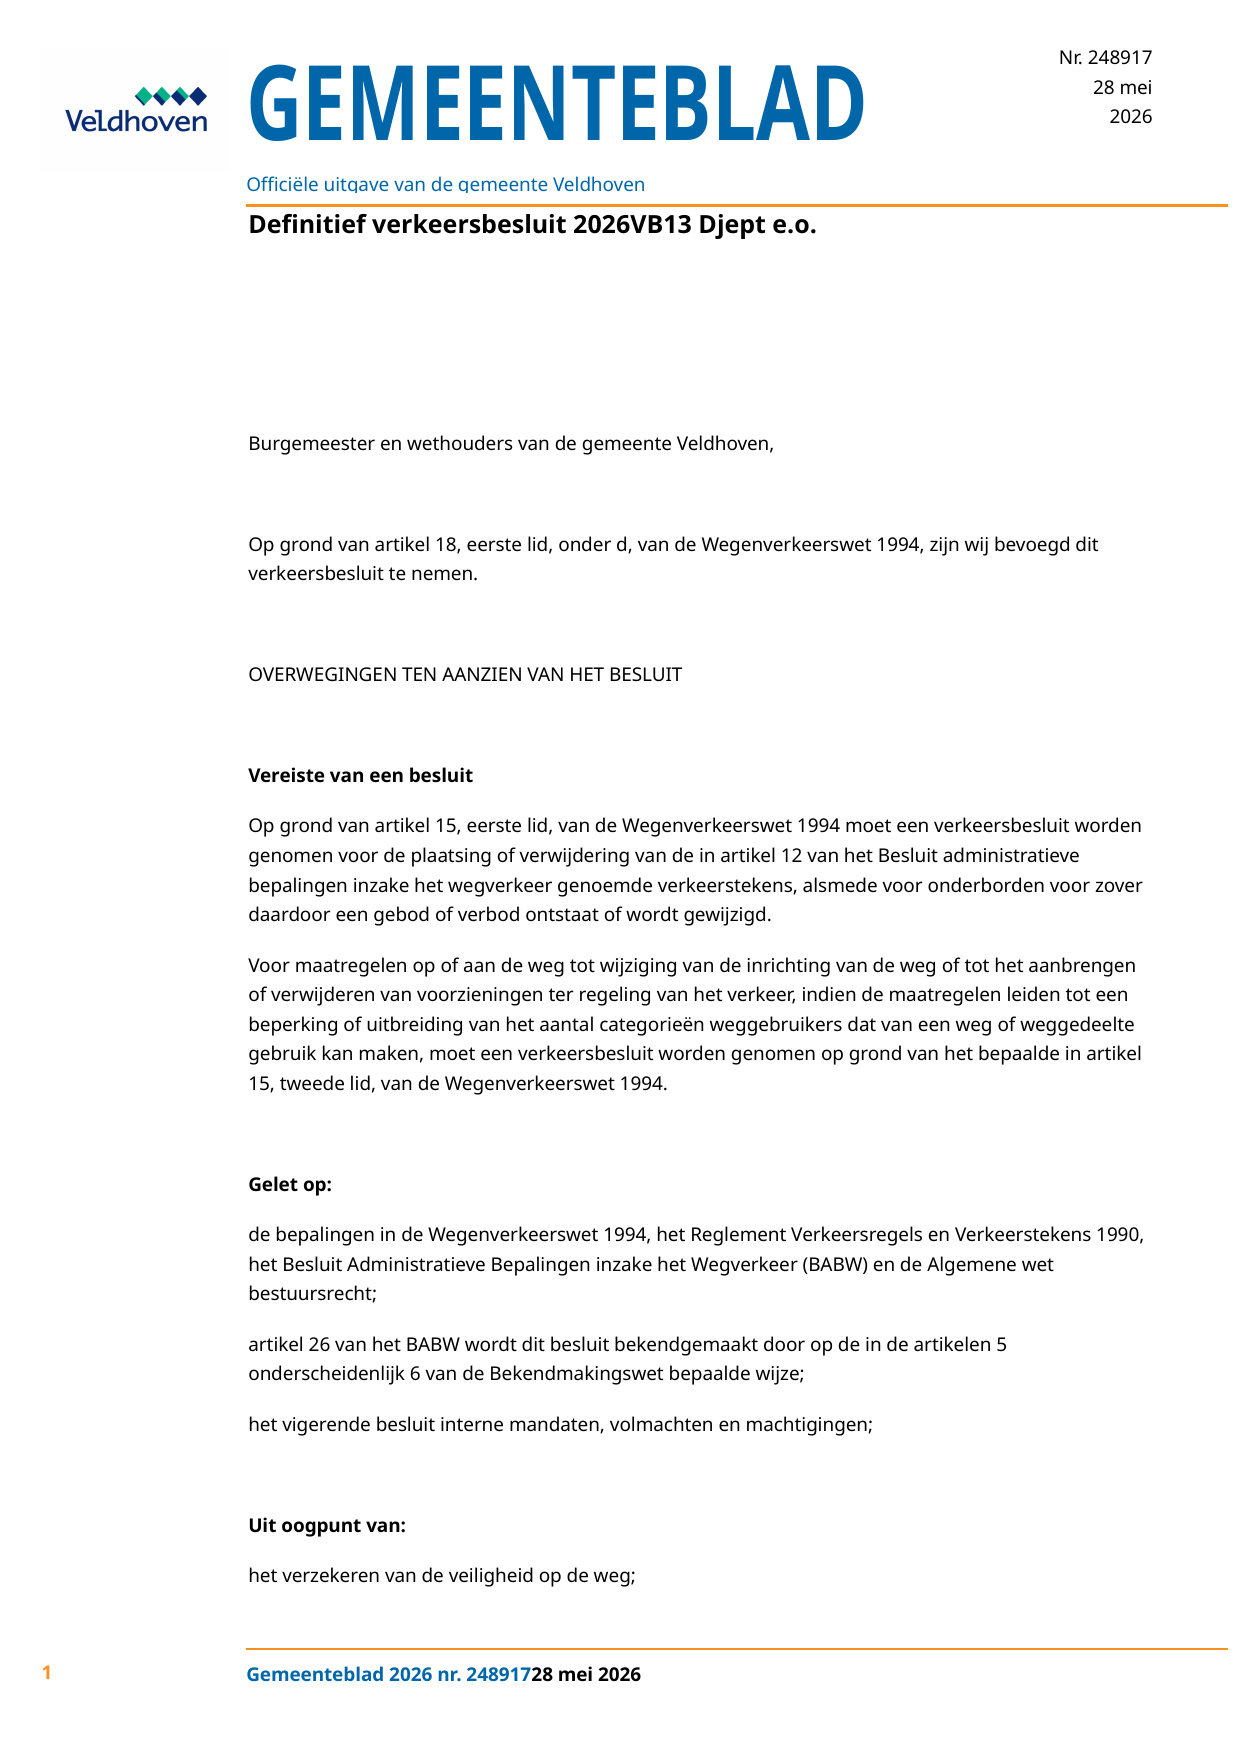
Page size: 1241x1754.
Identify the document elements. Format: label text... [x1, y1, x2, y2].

text artikel 26 van het BABW wordt dit besluit bekendgemaakt door op de in de artikelen 5 onderscheidenlijk 6 van de Bekendmakingswet bepaalde wijze; [248, 1331, 1152, 1386]
picture [41, 47, 231, 172]
text Op grond van artikel 15, eerste lid, van de Wegenverkeerswet 1994 moet een verkeersbesluit worden genomen voor de plaatsing of verwijdering van de in artikel 12 van het Besluit administratieve bepalingen inzake het wegverkeer genoemde verkeerstekens, alsmede voor onderborden voor zover daardoor een gebod of verbod ontstaat of wordt gewijzigd. [248, 813, 1152, 927]
text het vigerende besluit interne mandaten, volmachten en machtigingen; [248, 1411, 1152, 1437]
text het verzekeren van de veiligheid op de weg; [248, 1562, 1152, 1588]
text de bepalingen in de Wegenverkeerswet 1994, het Reglement Verkeersregels en Verkeerstekens 1990, het Besluit Administratieve Bepalingen inzake het Wegverkeer (BABW) en de Algemene wet bestuursrecht; [248, 1221, 1152, 1306]
text Op grond van artikel 18, eerste lid, onder d, van de Wegenverkeerswet 1994, zijn wij bevoegd dit verkeersbesluit te nemen. [248, 531, 1152, 586]
text Gelet op: [248, 1171, 1152, 1197]
text Burgemeester en wethouders van de gemeente Veldhoven, [248, 430, 1152, 456]
text Uit oogpunt van: [248, 1512, 1152, 1538]
text OVERWEGINGEN TEN AANZIEN VAN HET BESLUIT [248, 661, 1152, 687]
text Vereiste van een besluit [248, 762, 1152, 788]
text Definitief verkeersbesluit 2026VB13 Djept e.o. [248, 207, 1152, 241]
text Voor maatregelen op of aan de weg tot wijziging van de inrichting van de weg of tot het aanbrengen of verwijderen van voorzieningen ter regeling van het verkeer, indien de maatregelen leiden tot een beperking of uitbreiding van het aantal categorieën weggebruikers dat van een weg of weggedeelte gebruik kan maken, moet een verkeersbesluit worden genomen op grond van het bepaalde in artikel 15, tweede lid, van de Wegenverkeerswet 1994. [248, 952, 1152, 1096]
